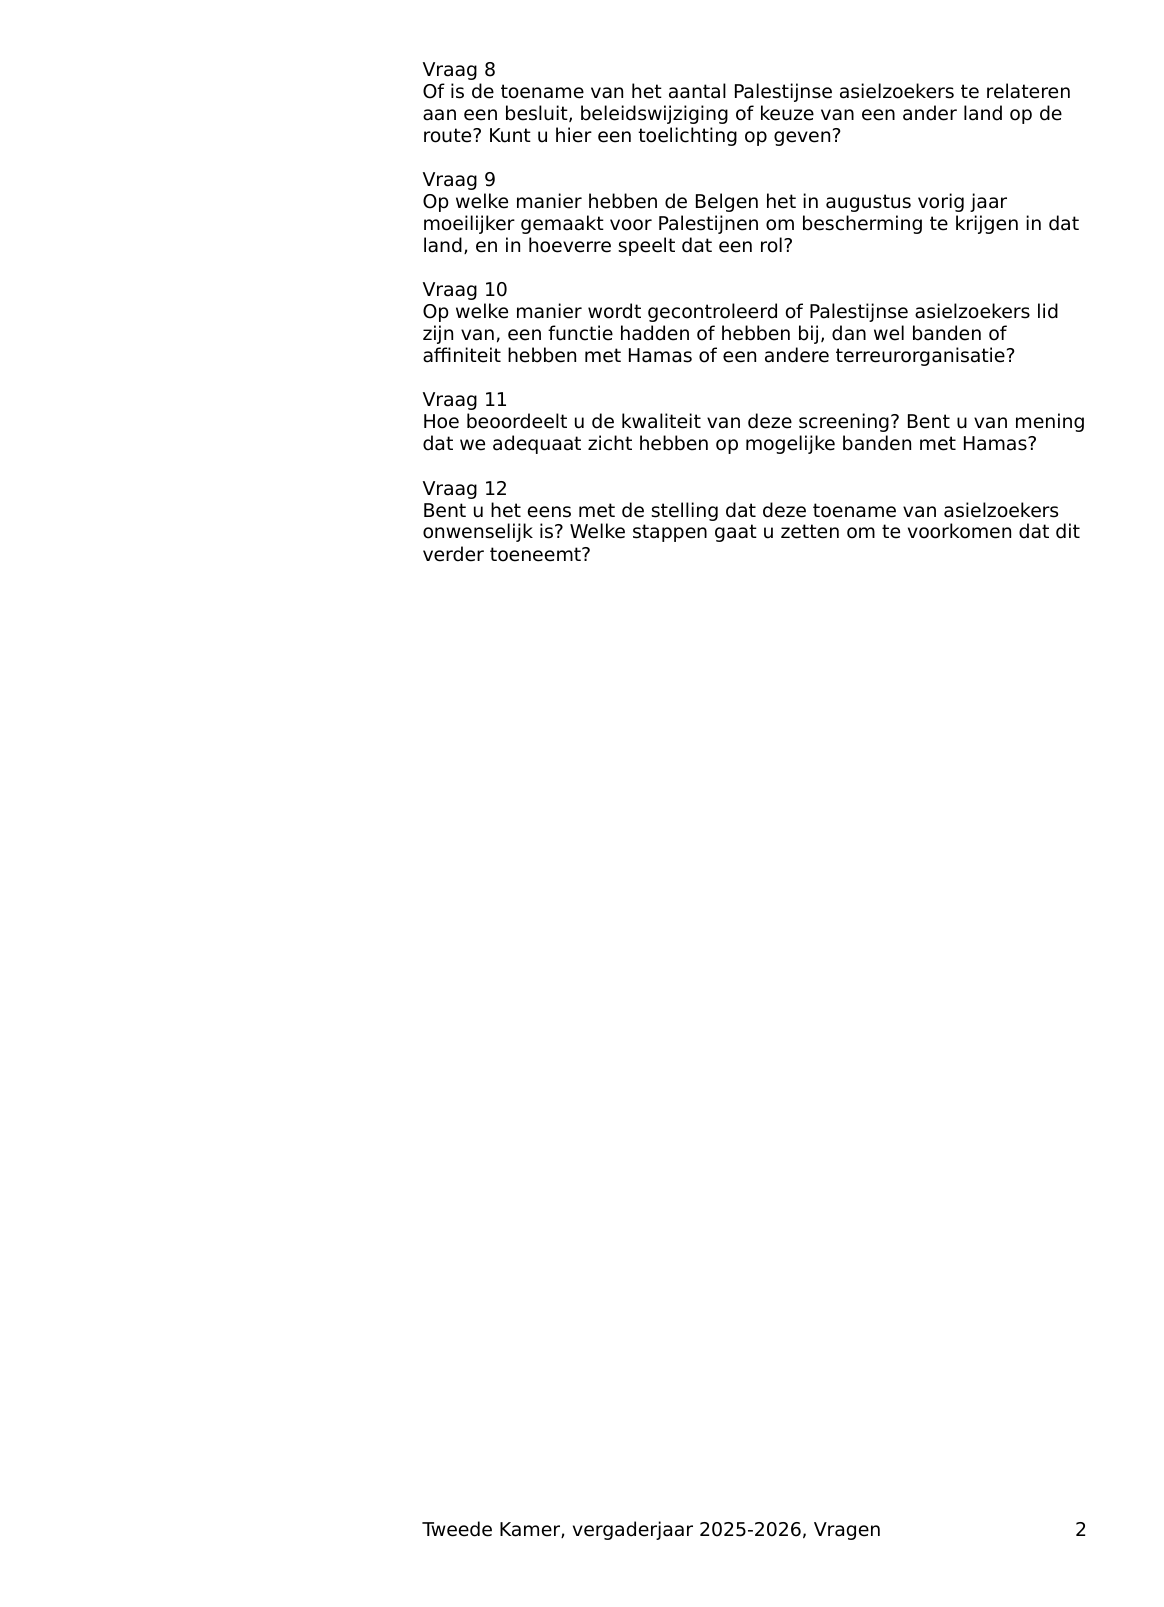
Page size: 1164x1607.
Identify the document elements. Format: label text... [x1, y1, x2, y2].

text Hoe beoordeelt u de kwaliteit van deze screening? Bent u van mening dat we adequaat zicht hebben op mogelijke banden met Hamas? [422, 411, 1087, 455]
text Vraag 11 [422, 389, 1087, 411]
text Of is de toename van het aantal Palestijnse asielzoekers te relateren aan een besluit, beleidswijziging of keuze van een ander land op de route? Kunt u hier een toelichting op geven? [422, 81, 1087, 147]
text Op welke manier wordt gecontroleerd of Palestijnse asielzoekers lid zijn van, een functie hadden of hebben bij, dan wel banden of affiniteit hebben met Hamas of een andere terreurorganisatie? [422, 301, 1087, 367]
text Vraag 10 [422, 279, 1087, 301]
text Bent u het eens met de stelling dat deze toename van asielzoekers onwenselijk is? Welke stappen gaat u zetten om te voorkomen dat dit verder toeneemt? [422, 499, 1087, 565]
text Vraag 9 [422, 169, 1087, 191]
text Vraag 8 [422, 59, 1087, 81]
text Op welke manier hebben de Belgen het in augustus vorig jaar moeilijker gemaakt voor Palestijnen om bescherming te krijgen in dat land, en in hoeverre speelt dat een rol? [422, 191, 1087, 257]
text Vraag 12 [422, 477, 1087, 499]
